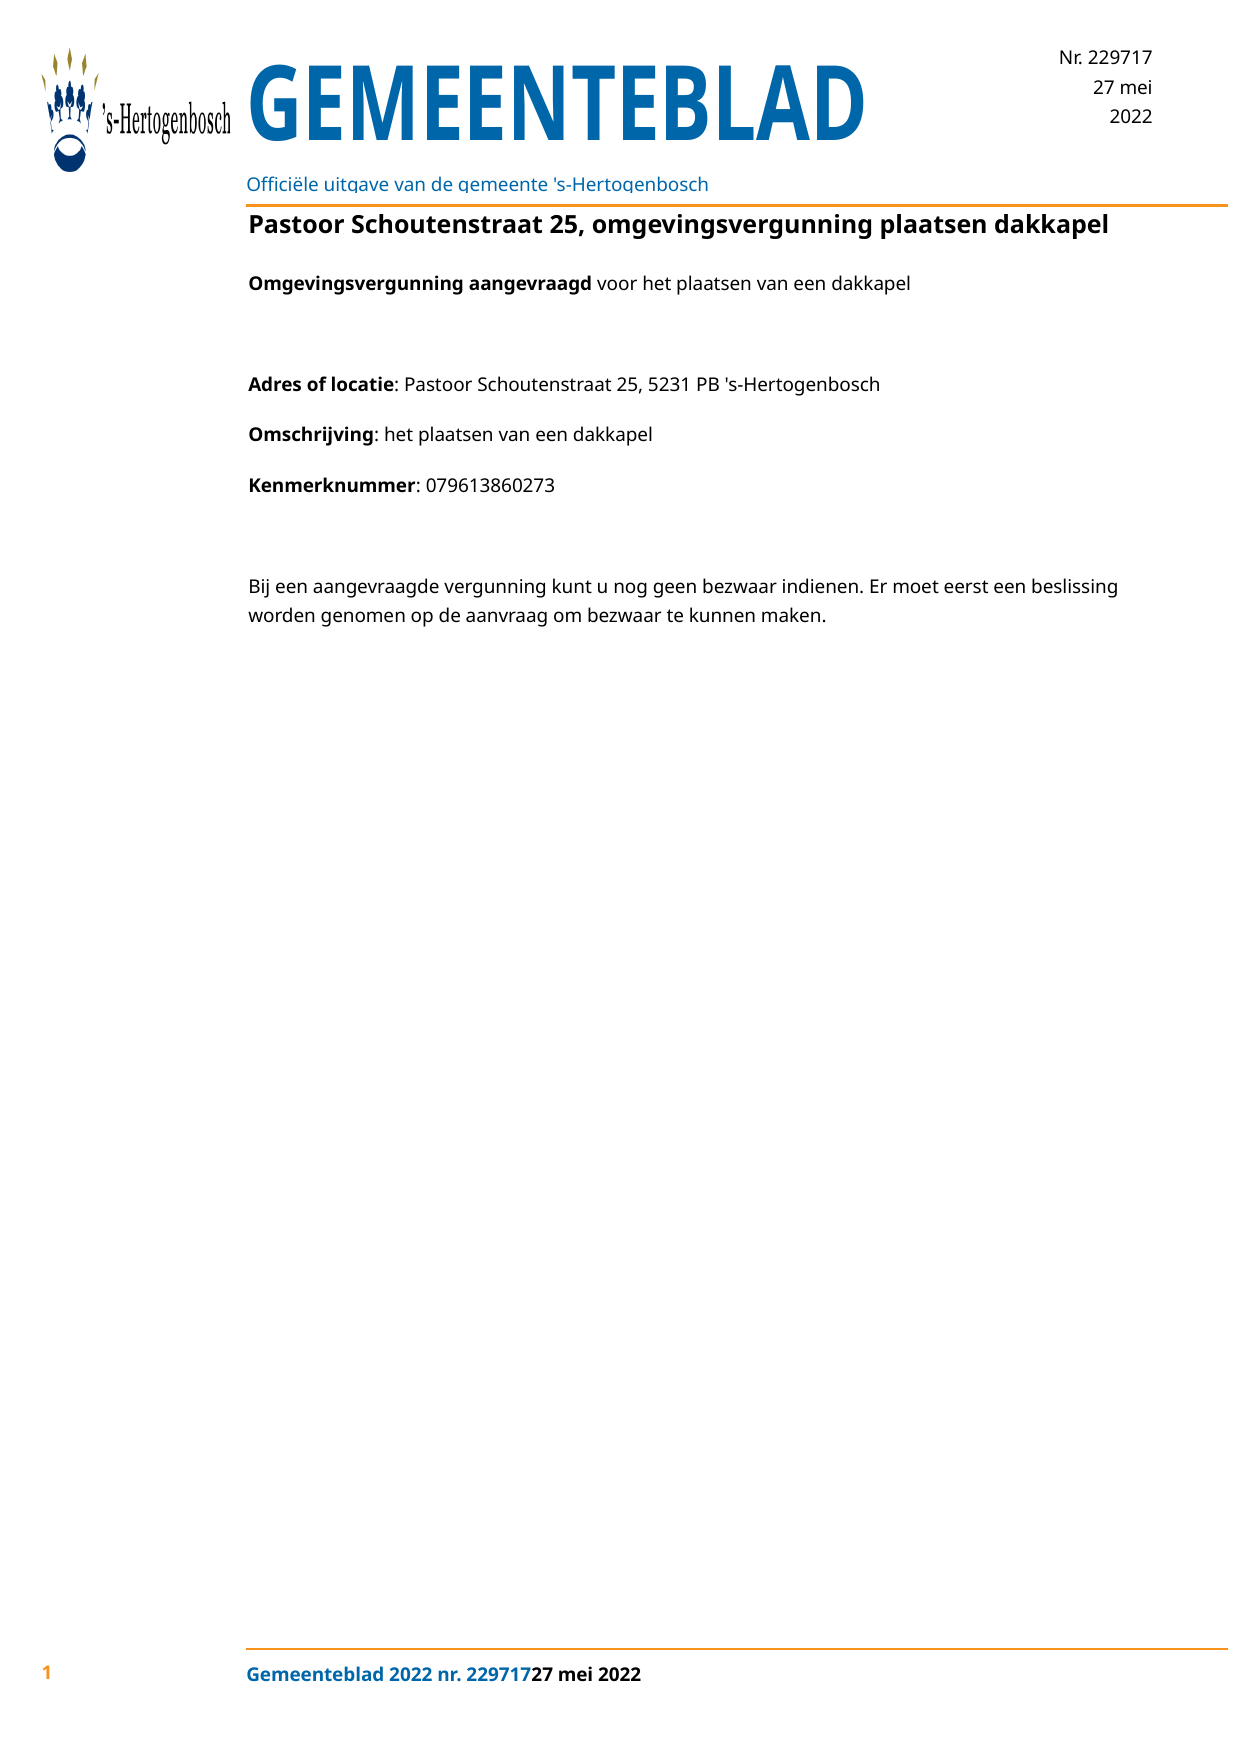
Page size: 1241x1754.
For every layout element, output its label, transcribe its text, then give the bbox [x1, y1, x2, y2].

text Kenmerknummer: 079613860273 [248, 472, 1152, 498]
text Omschrijving: het plaatsen van een dakkapel [248, 422, 1152, 447]
text Omgevingsvergunning aangevraagd voor het plaatsen van een dakkapel [248, 270, 1152, 296]
text Bij een aangevraagde vergunning kunt u nog geen bezwaar indienen. Er moet eerst een beslissing worden genomen op de aanvraag om bezwaar te kunnen maken. [248, 573, 1152, 628]
text Pastoor Schoutenstraat 25, omgevingsvergunning plaatsen dakkapel [248, 207, 1152, 241]
text Adres of locatie: Pastoor Schoutenstraat 25, 5231 PB 's-Hertogenbosch [248, 371, 1152, 397]
picture [41, 47, 231, 172]
